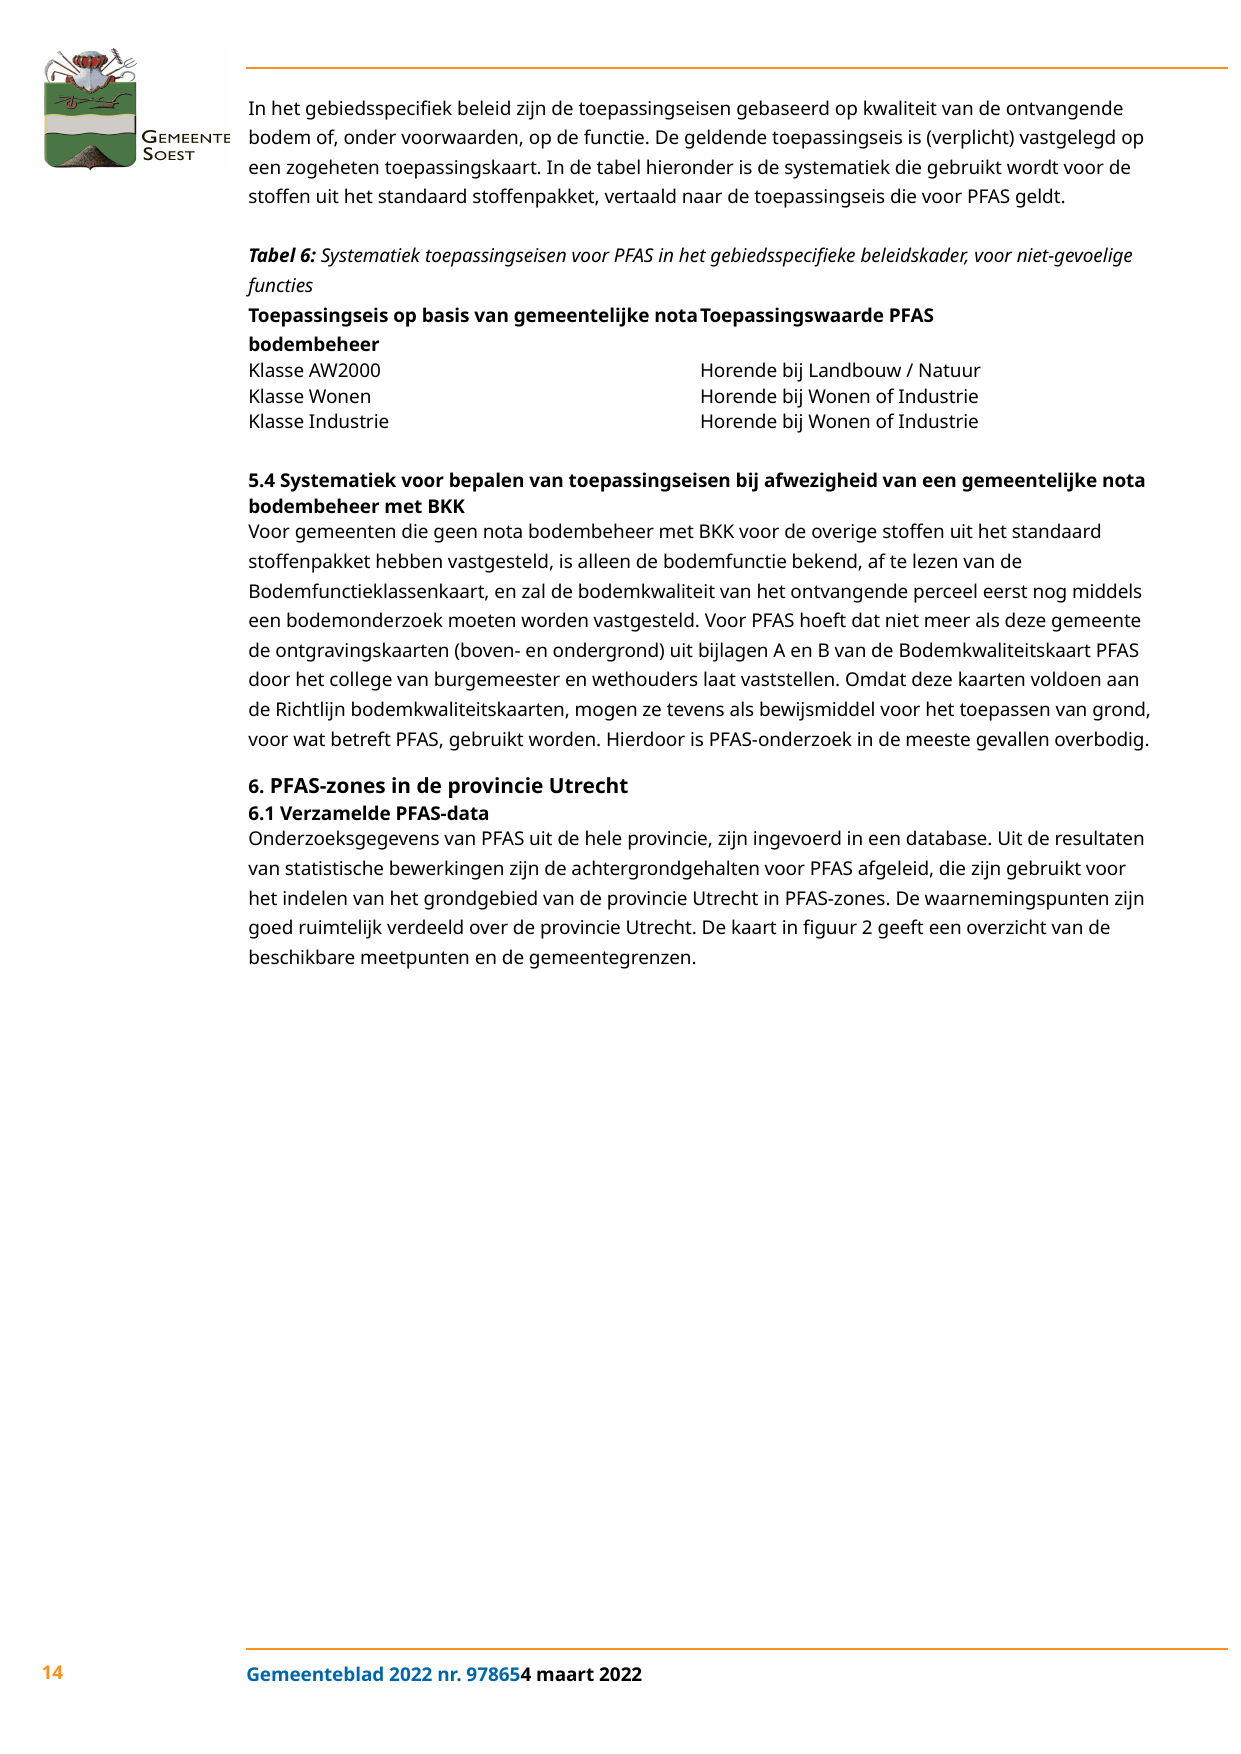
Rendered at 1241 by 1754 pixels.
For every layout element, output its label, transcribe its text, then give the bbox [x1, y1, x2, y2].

text Voor gemeenten die geen nota bodembeheer met BKK voor de overige stoffen uit het standaard stoffenpakket hebben vastgesteld, is alleen de bodemfunctie bekend, af te lezen van de Bodemfunctieklassenkaart, en zal de bodemkwaliteit van het ontvangende perceel eerst nog middels een bodemonderzoek moeten worden vastgesteld. Voor PFAS hoeft dat niet meer als deze gemeente de ontgravingskaarten (boven- en ondergrond) uit bijlagen A en B van de Bodemkwaliteitskaart PFAS door het college van burgemeester en wethouders laat vaststellen. Omdat deze kaarten voldoen aan de Richtlijn bodemkwaliteitskaarten, mogen ze tevens als bewijsmiddel voor het toepassen van grond, voor wat betreft PFAS, gebruikt worden. Hierdoor is PFAS-onderzoek in de meeste gevallen overbodig. [248, 519, 1152, 752]
table_cell Horende bij Landbouw / Natuur [700, 357, 1152, 383]
text 6.1 Verzamelde PFAS-data [248, 800, 1152, 826]
text 5.4 Systematiek voor bepalen van toepassingseisen bij afwezigheid van een gemeentelijke nota bodembeheer met BKK [248, 467, 1152, 519]
picture [41, 47, 231, 172]
table_cell Klasse Wonen [248, 383, 700, 409]
text In het gebiedsspecifiek beleid zijn de toepassingseisen gebaseerd op kwaliteit van de ontvangende bodem of, onder voorwaarden, op de functie. De geldende toepassingseis is (verplicht) vastgelegd op een zogeheten toepassingskaart. In de tabel hieronder is de systematiek die gebruikt wordt voor de stoffen uit het standaard stoffenpakket, vertaald naar de toepassingseis die voor PFAS geldt. [248, 95, 1152, 209]
table_cell Horende bij Wonen of Industrie [700, 409, 1152, 434]
table_header Toepassingswaarde PFAS [700, 302, 1152, 357]
text 6. PFAS-zones in de provincie Utrecht [248, 771, 1152, 800]
table_cell Klasse AW2000 [248, 357, 700, 383]
text Onderzoeksgegevens van PFAS uit de hele provincie, zijn ingevoerd in een database. Uit de resultaten van statistische bewerkingen zijn de achtergrondgehalten voor PFAS afgeleid, die zijn gebruikt voor het indelen van het grondgebied van de provincie Utrecht in PFAS-zones. De waarnemingspunten zijn goed ruimtelijk verdeeld over de provincie Utrecht. De kaart in figuur 2 geeft een overzicht van de beschikbare meetpunten en de gemeentegrenzen. [248, 826, 1152, 970]
table_cell Horende bij Wonen of Industrie [700, 383, 1152, 409]
table_header Toepassingseis op basis van gemeentelijke nota bodembeheer [248, 302, 700, 357]
text Tabel 6: Systematiek toepassingseisen voor PFAS in het gebiedsspecifieke beleidskader, voor niet-gevoelige functies [248, 243, 1152, 298]
table_cell Klasse Industrie [248, 409, 700, 434]
